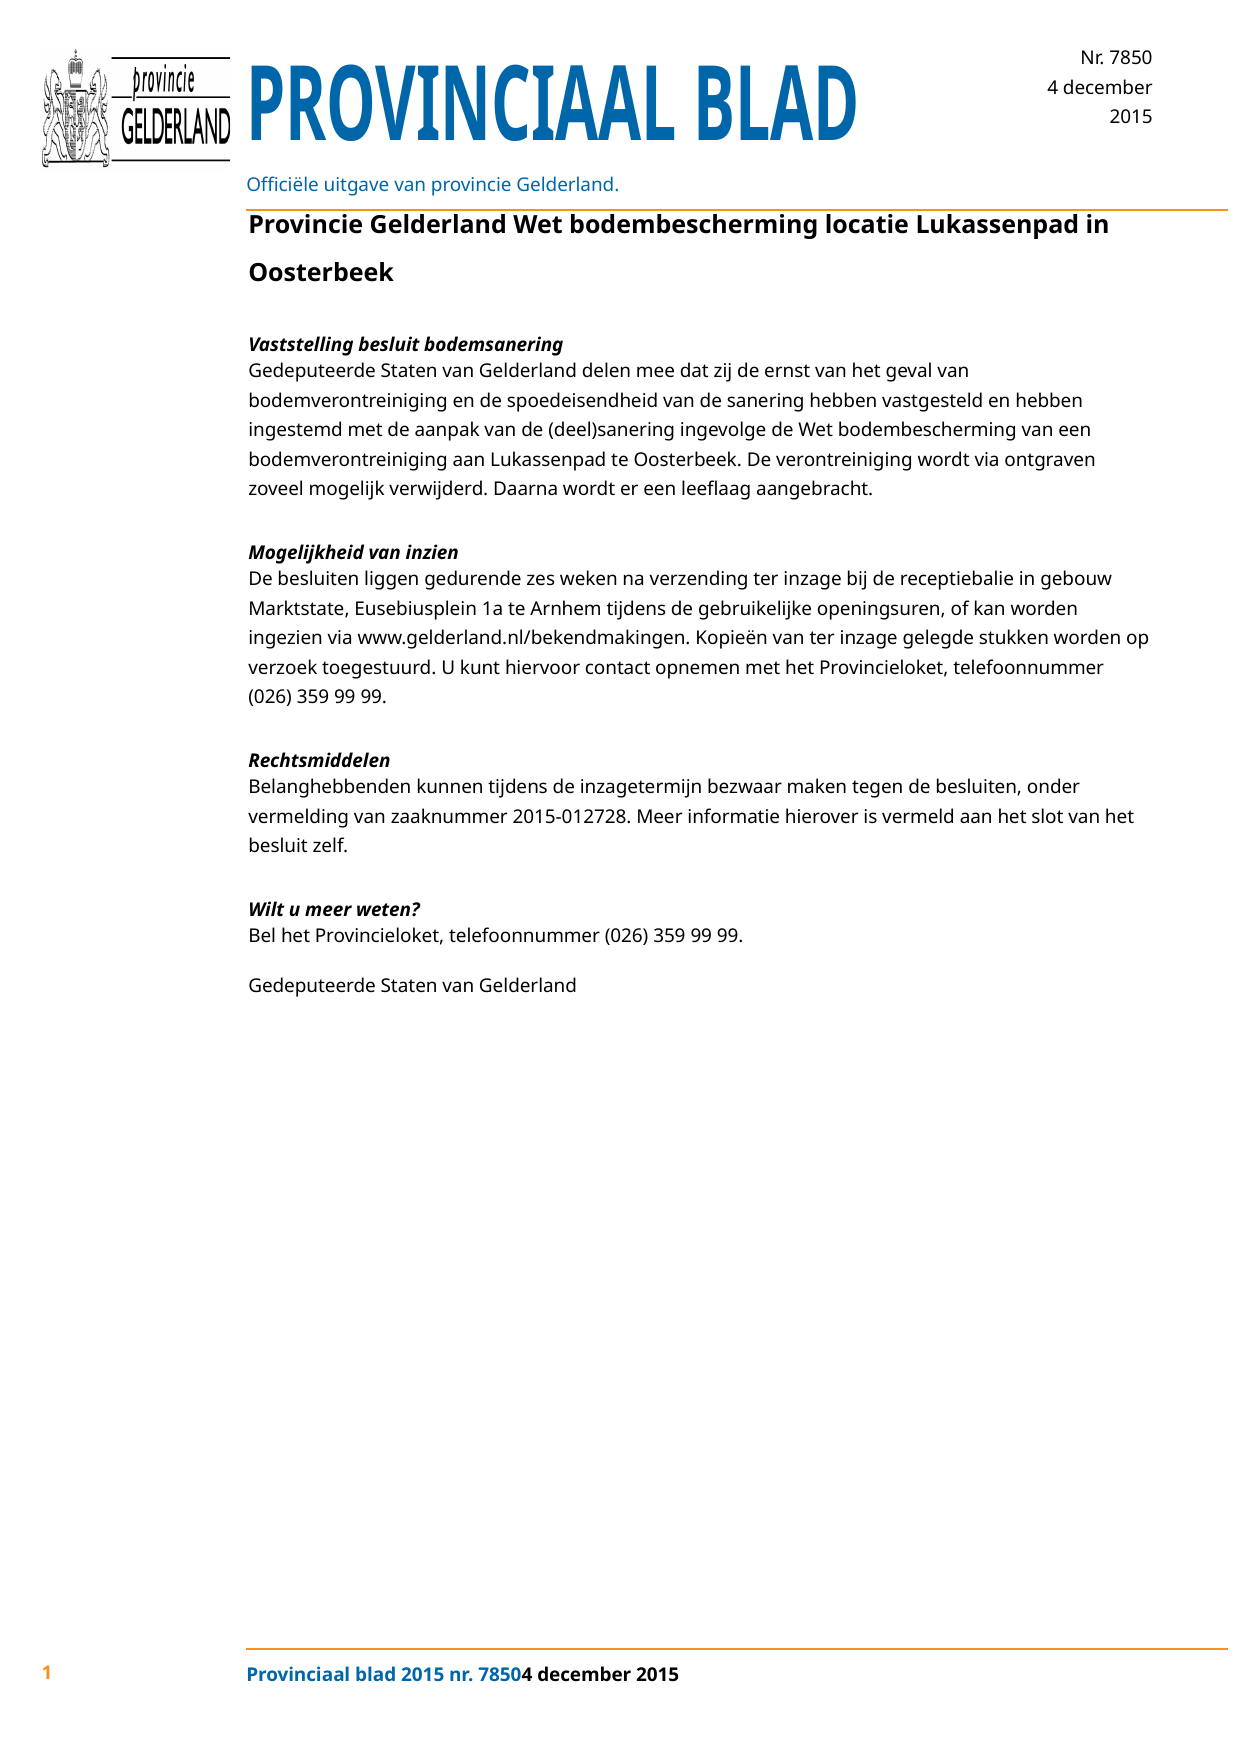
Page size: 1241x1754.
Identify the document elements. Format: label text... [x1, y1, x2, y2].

text Vaststelling besluit bodemsanering [248, 331, 1152, 357]
text Wilt u meer weten? [248, 896, 1152, 922]
text De besluiten liggen gedurende zes weken na verzending ter inzage bij de receptiebalie in gebouw Marktstate, Eusebiusplein 1a te Arnhem tijdens de gebruikelijke openingsuren, of kan worden ingezien via www.gelderland.nl/bekendmakingen. Kopieën van ter inzage gelegde stukken worden op verzoek toegestuurd. U kunt hiervoor contact opnemen met het Provincieloket, telefoonnummer (026) 359 99 99. [248, 565, 1152, 709]
text Mogelijkheid van inzien [248, 539, 1152, 565]
text Belanghebbenden kunnen tijdens de inzagetermijn bezwaar maken tegen de besluiten, onder vermelding van zaaknummer 2015-012728. Meer informatie hierover is vermeld aan het slot van het besluit zelf. [248, 773, 1152, 858]
text Rechtsmiddelen [248, 747, 1152, 773]
text Bel het Provincieloket, telefoonnummer (026) 359 99 99. [248, 922, 1152, 948]
text Gedeputeerde Staten van Gelderland delen mee dat zij de ernst van het geval van bodemverontreiniging en de spoedeisendheid van de sanering hebben vastgesteld en hebben ingestemd met de aanpak van de (deel)sanering ingevolge de Wet bodembescherming van een bodemverontreiniging aan Lukassenpad te Oosterbeek. De verontreiniging wordt via ontgraven zoveel mogelijk verwijderd. Daarna wordt er een leeflaag aangebracht. [248, 357, 1152, 501]
text Gedeputeerde Staten van Gelderland [248, 972, 1152, 998]
text Provincie Gelderland Wet bodembescherming locatie Lukassenpad in Oosterbeek [248, 211, 1152, 288]
picture [41, 47, 231, 172]
